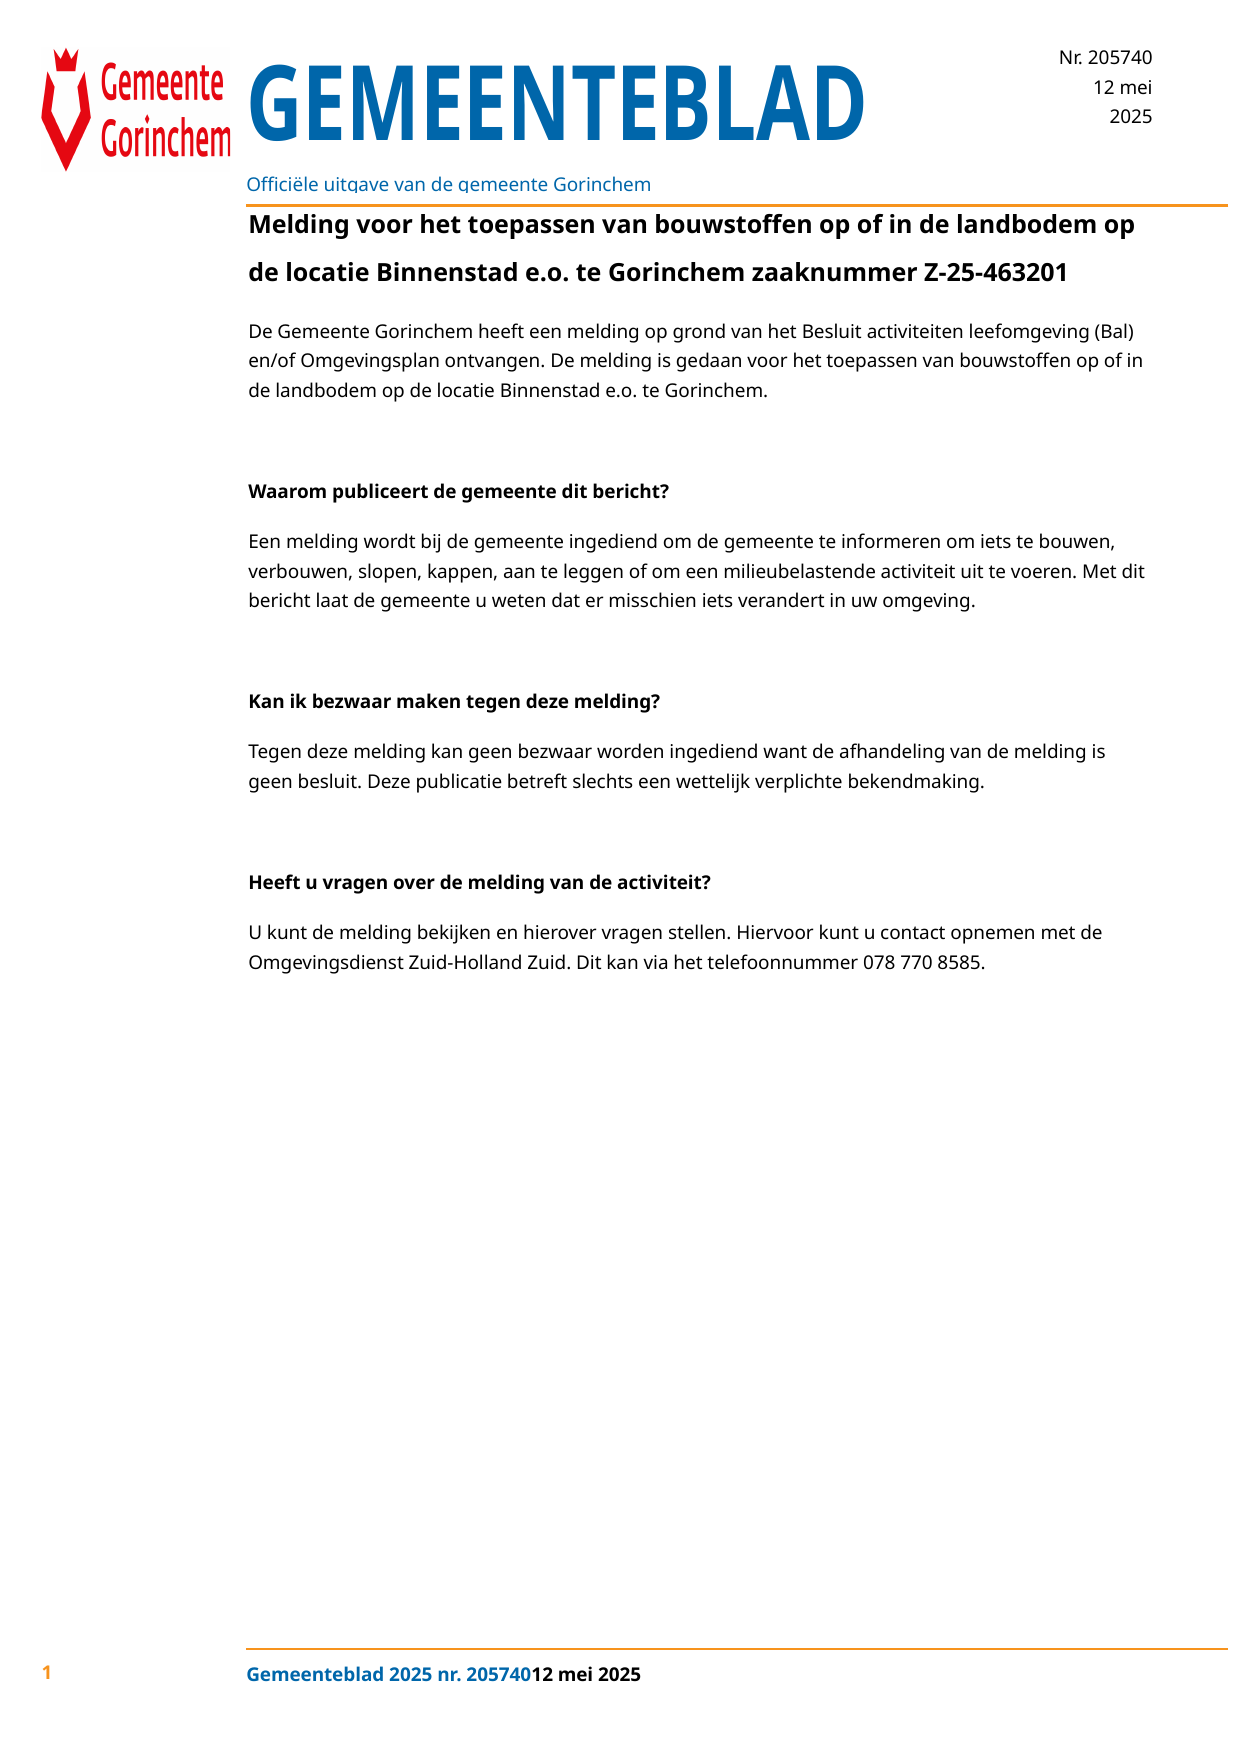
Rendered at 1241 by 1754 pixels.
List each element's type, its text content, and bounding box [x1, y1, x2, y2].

text Heeft u vragen over de melding van de activiteit? [248, 869, 1152, 895]
text Een melding wordt bij de gemeente ingediend om de gemeente te informeren om iets te bouwen, verbouwen, slopen, kappen, aan te leggen of om een milieubelastende activiteit uit te voeren. Met dit bericht laat de gemeente u weten dat er misschien iets verandert in uw omgeving. [248, 528, 1152, 613]
text U kunt de melding bekijken en hierover vragen stellen. Hiervoor kunt u contact opnemen met de Omgevingsdienst Zuid-Holland Zuid. Dit kan via het telefoonnummer 078 770 8585. [248, 919, 1152, 975]
text Melding voor het toepassen van bouwstoffen op of in de landbodem op de locatie Binnenstad e.o. te Gorinchem zaaknummer Z-25-463201 [248, 207, 1152, 288]
text De Gemeente Gorinchem heeft een melding op grond van het Besluit activiteiten leefomgeving (Bal) en/of Omgevingsplan ontvangen. De melding is gedaan voor het toepassen van bouwstoffen op of in de landbodem op de locatie Binnenstad e.o. te Gorinchem. [248, 318, 1152, 403]
text Tegen deze melding kan geen bezwaar worden ingediend want de afhandeling van de melding is geen besluit. Deze publicatie betreft slechts een wettelijk verplichte bekendmaking. [248, 739, 1152, 794]
picture [41, 47, 231, 172]
text Kan ik bezwaar maken tegen deze melding? [248, 688, 1152, 714]
text Waarom publiceert de gemeente dit bericht? [248, 478, 1152, 504]
